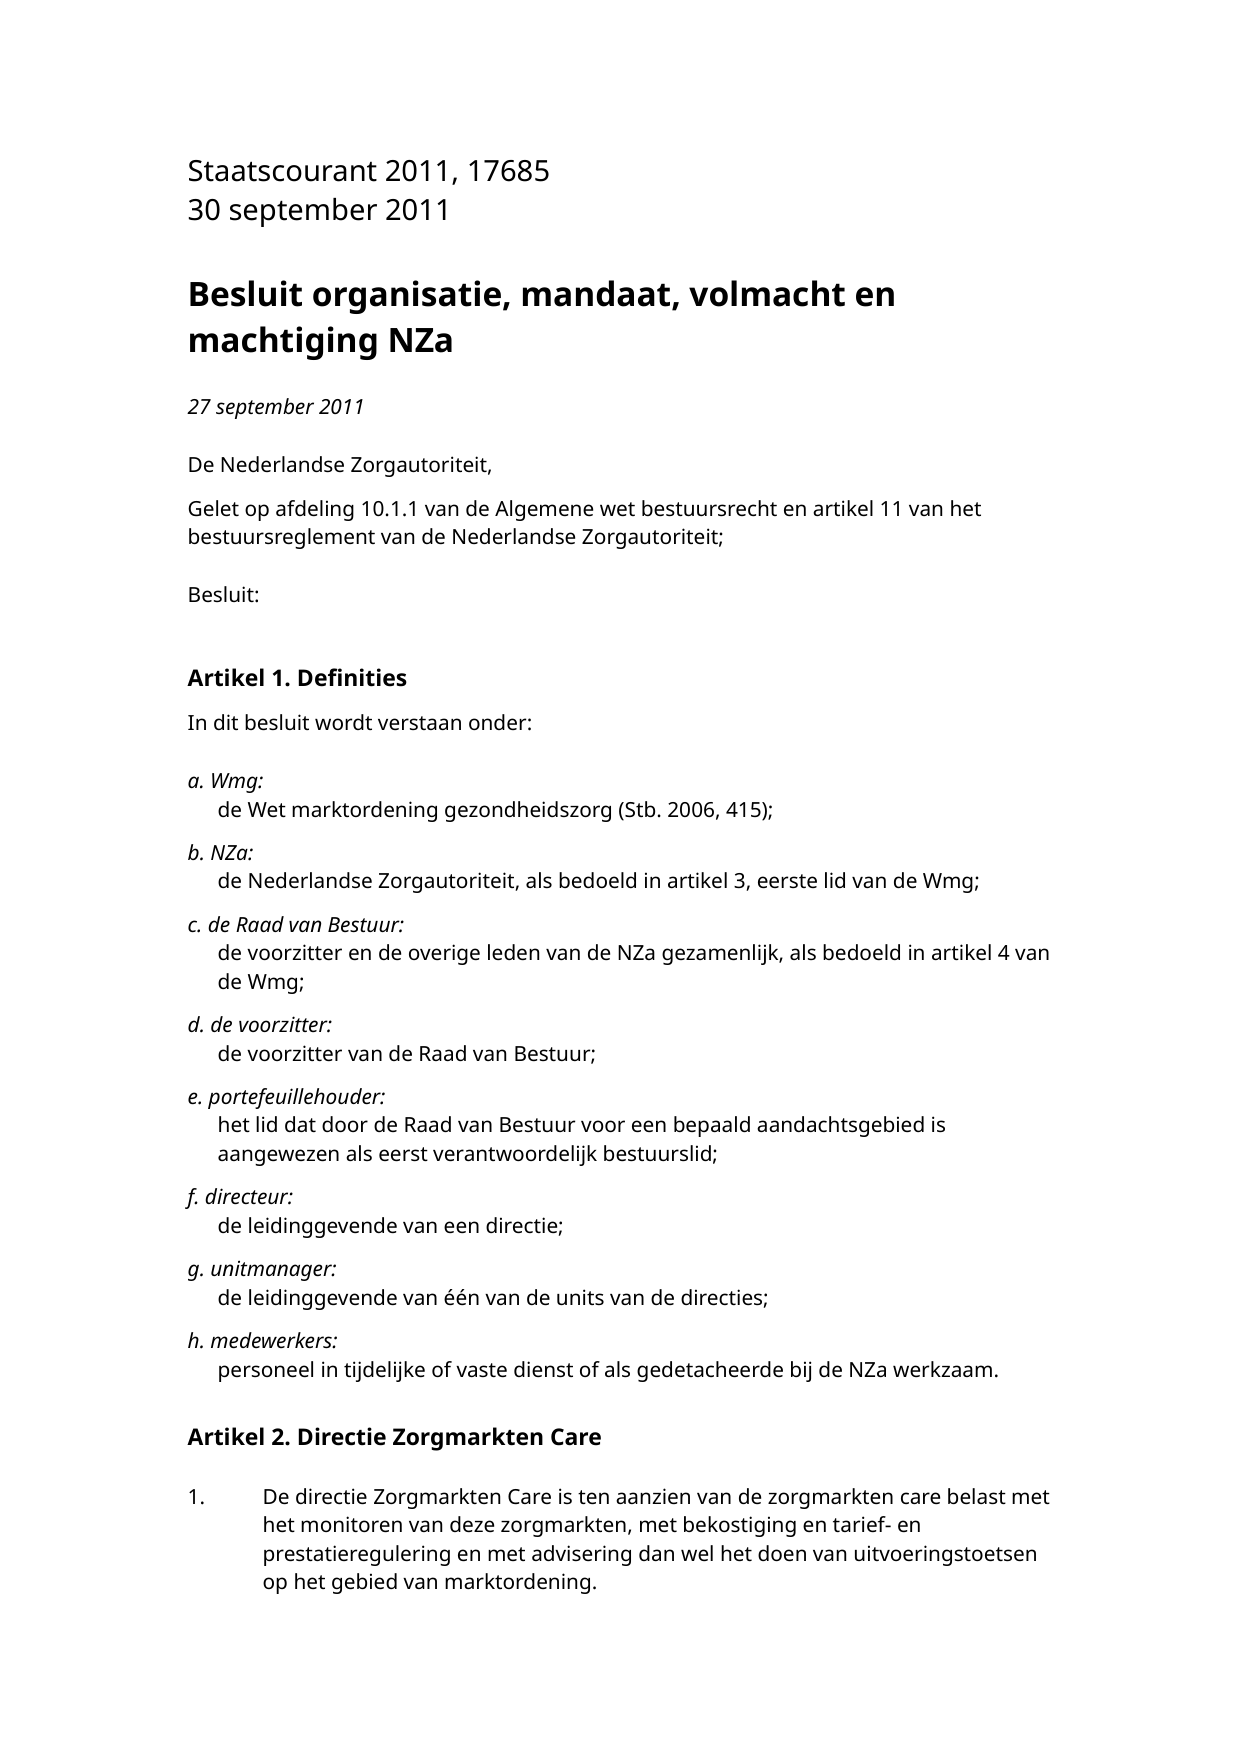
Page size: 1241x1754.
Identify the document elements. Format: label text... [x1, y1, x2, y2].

text de Wet marktordening gezondheidszorg (Stb. 2006, 415); [217, 795, 1053, 823]
text f. directeur: [187, 1182, 1053, 1211]
list De directie Zorgmarkten Care is ten aanzien van de zorgmarkten care belast met het monitoren van deze zorgmarkten, met bekostiging en tarief- en prestatieregulering en met advisering dan wel het doen van uitvoeringstoetsen op het gebied van marktordening. [187, 1482, 1053, 1596]
text g. unitmanager: [187, 1254, 1053, 1283]
text 30 september 2011 [187, 190, 1053, 229]
text c. de Raad van Bestuur: [187, 910, 1053, 938]
text b. NZa: [187, 838, 1053, 867]
text Gelet op afdeling 10.1.1 van de Algemene wet bestuursrecht en artikel 11 van het bestuursreglement van de Nederlandse Zorgautoriteit; [187, 494, 1053, 551]
subtitle Besluit organisatie, mandaat, volmacht en machtiging NZa [187, 271, 1053, 362]
text In dit besluit wordt verstaan onder: [187, 708, 1053, 736]
subtitle Artikel 2. Directie Zorgmarkten Care [187, 1421, 1053, 1452]
text d. de voorzitter: [187, 1010, 1053, 1039]
subtitle Artikel 1. Definities [187, 662, 1053, 693]
text De Nederlandse Zorgautoriteit, [187, 450, 1053, 479]
text Staatscourant 2011, 17685 [187, 150, 1053, 190]
text h. medewerkers: [187, 1326, 1053, 1355]
text de Nederlandse Zorgautoriteit, als bedoeld in artikel 3, eerste lid van de Wmg; [217, 867, 1053, 895]
text 27 september 2011 [187, 392, 1053, 420]
text a. Wmg: [187, 766, 1053, 795]
text e. portefeuillehouder: [187, 1082, 1053, 1111]
text de voorzitter en de overige leden van de NZa gezamenlijk, als bedoeld in artikel 4 van de Wmg; [217, 938, 1053, 995]
text de voorzitter van de Raad van Bestuur; [217, 1039, 1053, 1067]
text de leidinggevende van één van de units van de directies; [217, 1283, 1053, 1311]
text personeel in tijdelijke of vaste dienst of als gedetacheerde bij de NZa werkzaam. [217, 1355, 1053, 1383]
text Besluit: [187, 581, 1053, 609]
text het lid dat door de Raad van Bestuur voor een bepaald aandachtsgebied is aangewezen als eerst verantwoordelijk bestuurslid; [217, 1111, 1053, 1167]
text de leidinggevende van een directie; [217, 1211, 1053, 1239]
